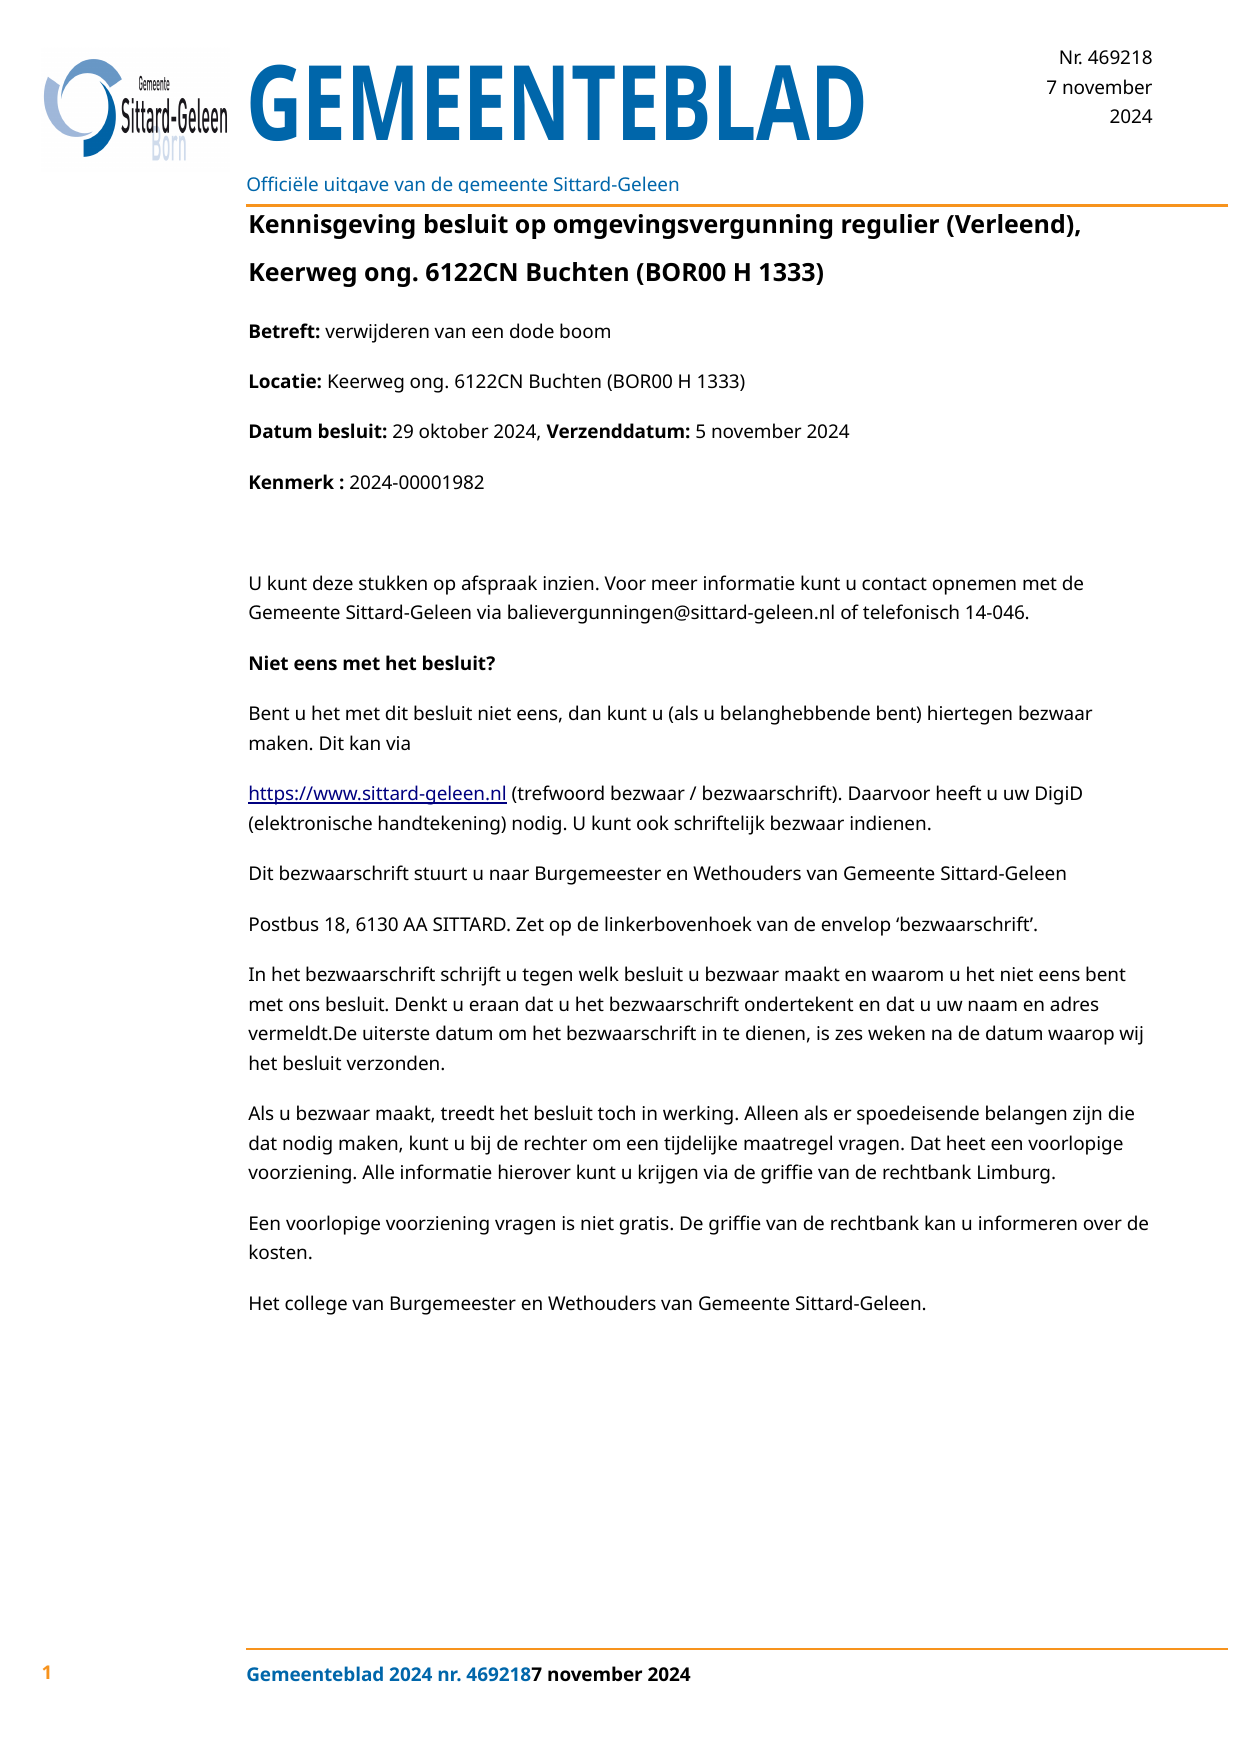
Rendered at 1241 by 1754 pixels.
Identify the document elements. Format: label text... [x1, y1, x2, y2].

text Betreft: verwijderen van een dode boom [248, 318, 1152, 344]
text Locatie: Keerweg ong. 6122CN Buchten (BOR00 H 1333) [248, 368, 1152, 394]
text Bent u het met dit besluit niet eens, dan kunt u (als u belanghebbende bent) hiertegen bezwaar maken. Dit kan via [248, 700, 1152, 756]
text U kunt deze stukken op afspraak inzien. Voor meer informatie kunt u contact opnemen met de Gemeente Sittard-Geleen via balievergunningen@sittard-geleen.nl of telefonisch 14-046. [248, 570, 1152, 625]
text Het college van Burgemeester en Wethouders van Gemeente Sittard-Geleen. [248, 1290, 1152, 1316]
text In het bezwaarschrift schrijft u tegen welk besluit u bezwaar maakt en waarom u het niet eens bent met ons besluit. Denkt u eraan dat u het bezwaarschrift ondertekent en dat u uw naam en adres vermeldt.De uiterste datum om het bezwaarschrift in te dienen, is zes weken na de datum waarop wij het besluit verzonden. [248, 961, 1152, 1076]
text https://www.sittard-geleen.nl (trefwoord bezwaar / bezwaarschrift). Daarvoor heeft u uw DigiD (elektronische handtekening) nodig. U kunt ook schriftelijk bezwaar indienen. [248, 780, 1152, 836]
text Dit bezwaarschrift stuurt u naar Burgemeester en Wethouders van Gemeente Sittard-Geleen [248, 860, 1152, 886]
text Een voorlopige voorziening vragen is niet gratis. De griffie van de rechtbank kan u informeren over de kosten. [248, 1210, 1152, 1265]
text Kenmerk : 2024-00001982 [248, 469, 1152, 495]
text Als u bezwaar maakt, treedt het besluit toch in werking. Alleen als er spoedeisende belangen zijn die dat nodig maken, kunt u bij de rechter om een tijdelijke maatregel vragen. Dat heet een voorlopige voorziening. Alle informatie hierover kunt u krijgen via de griffie van de rechtbank Limburg. [248, 1100, 1152, 1185]
text Kennisgeving besluit op omgevingsvergunning regulier (Verleend), Keerweg ong. 6122CN Buchten (BOR00 H 1333) [248, 207, 1152, 288]
text Datum besluit: 29 oktober 2024, Verzenddatum: 5 november 2024 [248, 419, 1152, 444]
text Niet eens met het besluit? [248, 650, 1152, 676]
text Postbus 18, 6130 AA SITTARD. Zet op de linkerbovenhoek van de envelop ‘bezwaarschrift’. [248, 911, 1152, 937]
picture [41, 47, 231, 172]
